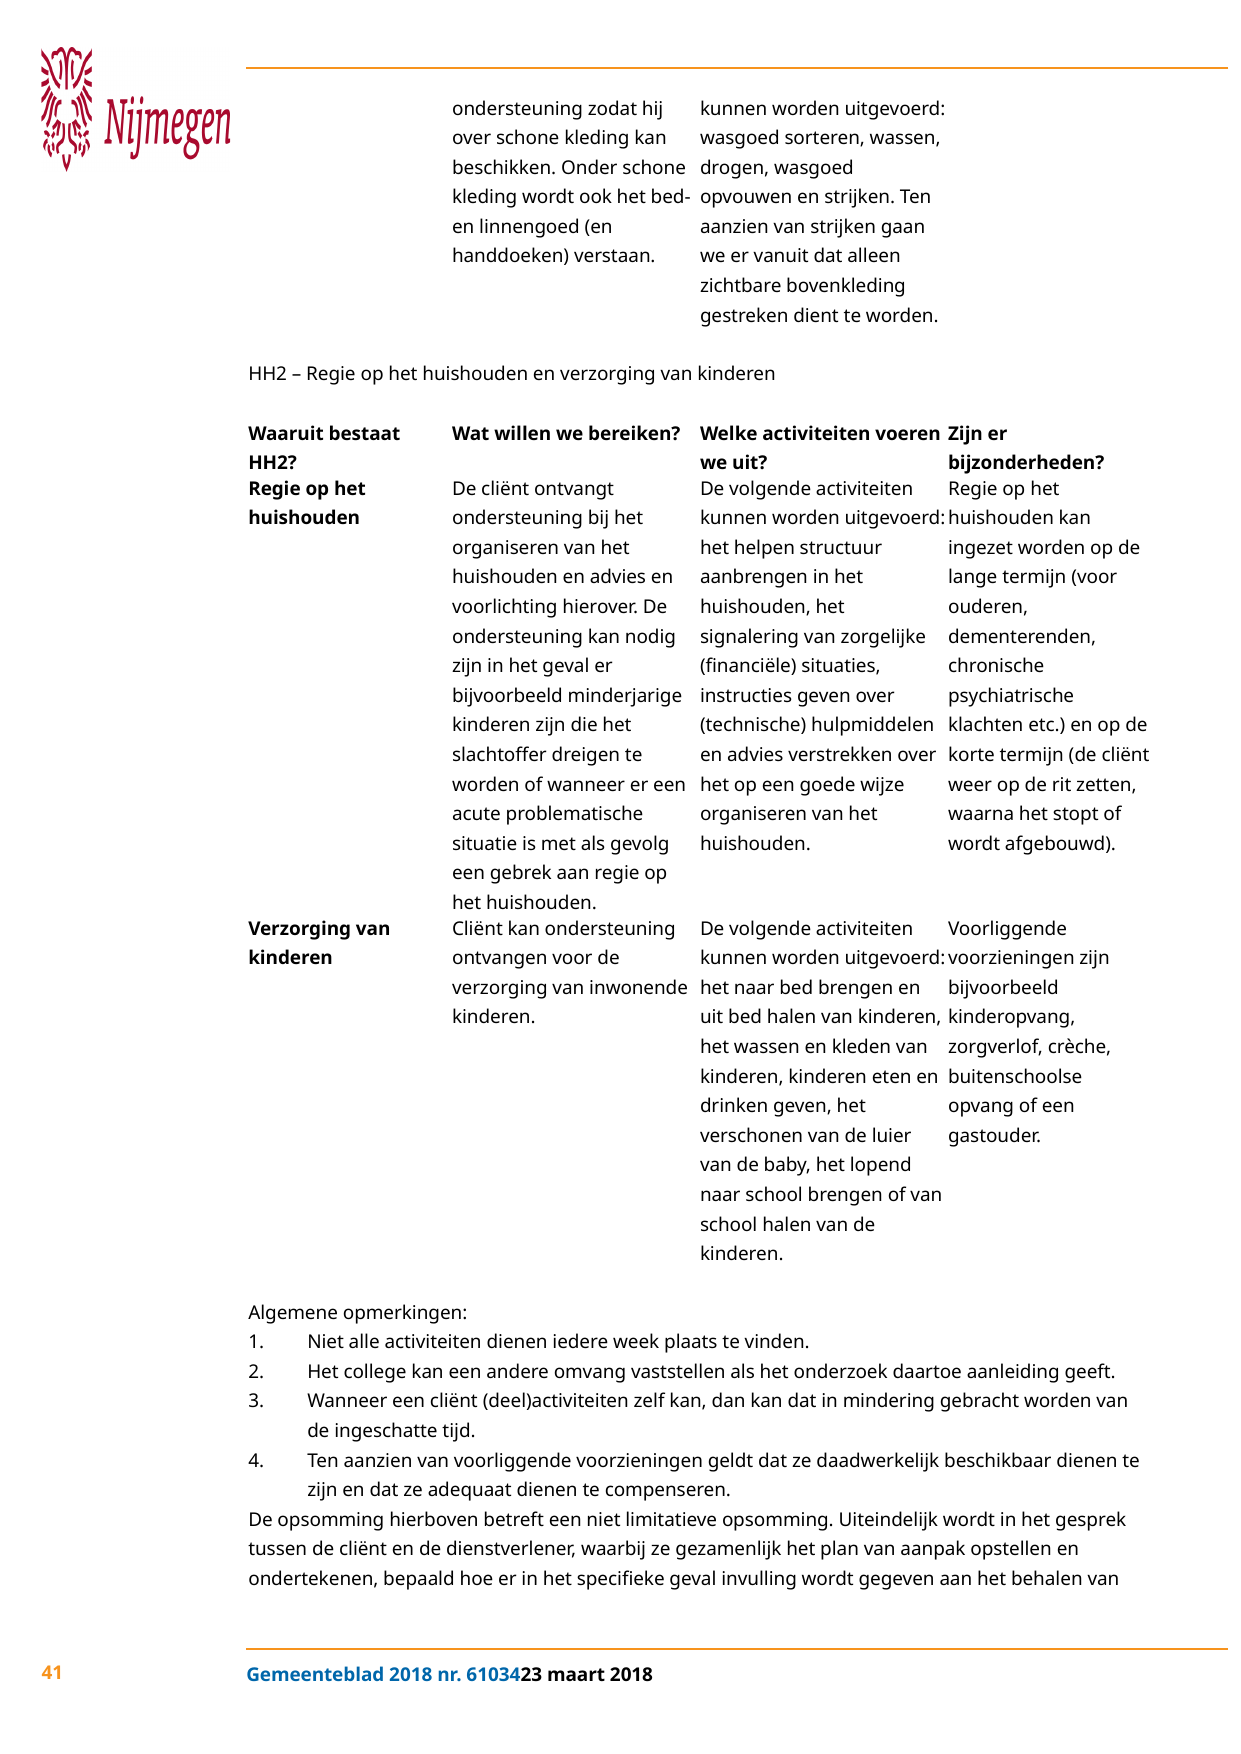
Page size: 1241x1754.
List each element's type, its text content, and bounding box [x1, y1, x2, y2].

table_header Wat willen we bereiken? [452, 420, 700, 475]
list Niet alle activiteiten dienen iedere week plaats te vinden. [248, 1328, 1152, 1354]
list Wanneer een cliënt (deel)activiteiten zelf kan, dan kan dat in mindering gebracht worden van de ingeschatte tijd. [248, 1388, 1152, 1443]
table_cell Regie op het huishouden kan ingezet worden op de lange termijn (voor ouderen, dementerenden, chronische psychiatrische klachten etc.) en op de korte termijn (de cliënt weer op de rit zetten, waarna het stopt of wordt afgebouwd). [948, 475, 1152, 915]
table_cell De volgende activiteiten kunnen worden uitgevoerd: het naar bed brengen en uit bed halen van kinderen, het wassen en kleden van kinderen, kinderen eten en drinken geven, het verschonen van de luier van de baby, het lopend naar school brengen of van school halen van de kinderen. [700, 915, 948, 1266]
table_cell [248, 95, 452, 328]
table_cell [948, 95, 1152, 328]
table_header Waaruit bestaat HH2? [248, 420, 452, 475]
text HH2 – Regie op het huishouden en verzorging van kinderen [248, 360, 1152, 386]
table_cell De cliënt ontvangt ondersteuning bij het organiseren van het huishouden en advies en voorlichting hierover. De ondersteuning kan nodig zijn in het geval er bijvoorbeeld minderjarige kinderen zijn die het slachtoffer dreigen te worden of wanneer er een acute problematische situatie is met als gevolg een gebrek aan regie op het huishouden. [452, 475, 700, 915]
list Ten aanzien van voorliggende voorzieningen geldt dat ze daadwerkelijk beschikbaar dienen te zijn en dat ze adequaat dienen te compenseren. [248, 1447, 1152, 1502]
table_header Zijn er bijzonderheden? [948, 420, 1152, 475]
table_cell Regie op het huishouden [248, 475, 452, 915]
table_cell De volgende activiteiten kunnen worden uitgevoerd: het helpen structuur aanbrengen in het huishouden, het signalering van zorgelijke (financiële) situaties, instructies geven over (technische) hulpmiddelen en advies verstrekken over het op een goede wijze organiseren van het huishouden. [700, 475, 948, 915]
list Het college kan een andere omvang vaststellen als het onderzoek daartoe aanleiding geeft. [248, 1358, 1152, 1384]
table_header Welke activiteiten voeren we uit? [700, 420, 948, 475]
text Algemene opmerkingen: [248, 1299, 1152, 1324]
table_cell Cliënt kan ondersteuning ontvangen voor de verzorging van inwonende kinderen. [452, 915, 700, 1266]
text De opsomming hierboven betreft een niet limitatieve opsomming. Uiteindelijk wordt in het gesprek tussen de cliënt en de dienstverlener, waarbij ze gezamenlijk het plan van aanpak opstellen en ondertekenen, bepaald hoe er in het specifieke geval invulling wordt gegeven aan het behalen van [248, 1506, 1152, 1591]
table_cell Verzorging van kinderen [248, 915, 452, 1266]
picture [41, 47, 231, 172]
table_cell Voorliggende voorzieningen zijn bijvoorbeeld kinderopvang, zorgverlof, crèche, buitenschoolse opvang of een gastouder. [948, 915, 1152, 1266]
table_cell kunnen worden uitgevoerd: wasgoed sorteren, wassen, drogen, wasgoed opvouwen en strijken. Ten aanzien van strijken gaan we er vanuit dat alleen zichtbare bovenkleding gestreken dient te worden. [700, 95, 948, 328]
table_cell ondersteuning zodat hij over schone kleding kan beschikken. Onder schone kleding wordt ook het bed- en linnengoed (en handdoeken) verstaan. [452, 95, 700, 328]
